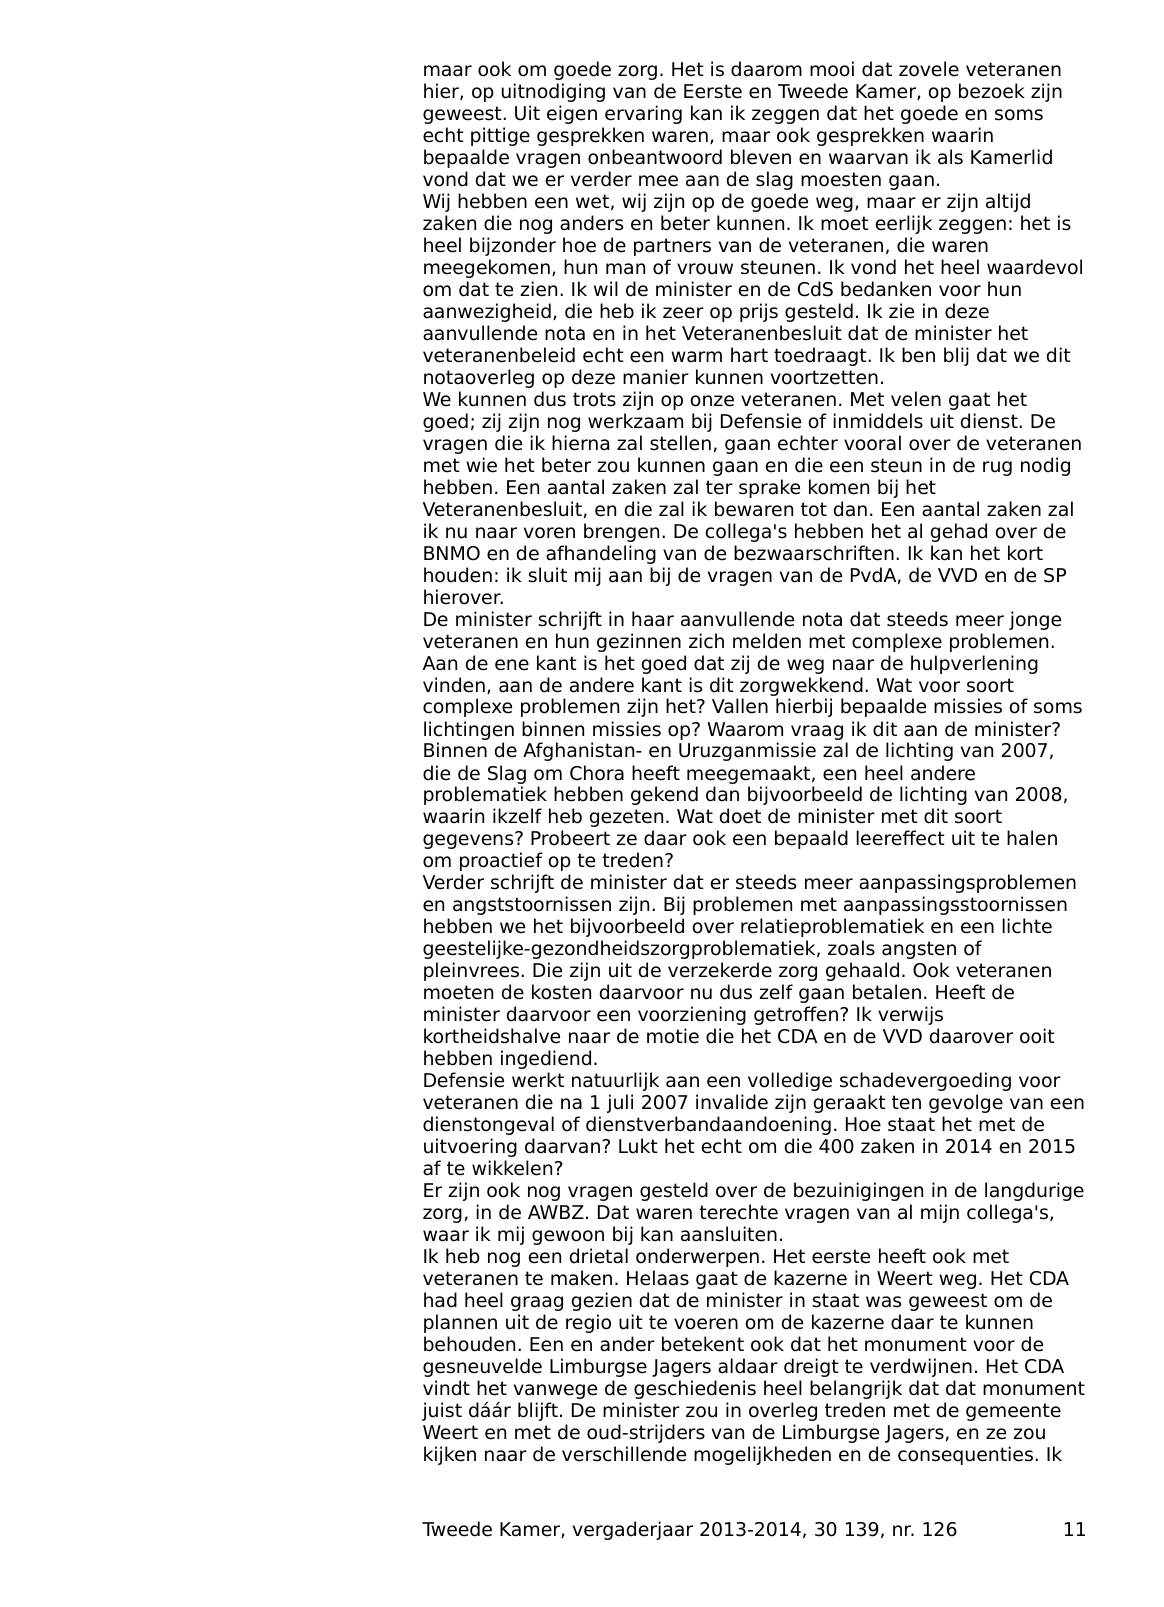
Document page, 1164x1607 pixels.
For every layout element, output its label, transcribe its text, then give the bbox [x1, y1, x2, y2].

text Verder schrijft de minister dat er steeds meer aanpassingsproblemen en angststoornissen zijn. Bij problemen met aanpassingsstoornissen hebben we het bijvoorbeeld over relatieproblematiek en een lichte geestelijke-gezondheidszorgproblematiek, zoals angsten of pleinvrees. Die zijn uit de verzekerde zorg gehaald. Ook veteranen moeten de kosten daarvoor nu dus zelf gaan betalen. Heeft de minister daarvoor een voorziening getroffen? Ik verwijs kortheidshalve naar de motie die het CDA en de VVD daarover ooit hebben ingediend. [422, 872, 1087, 1070]
text Ik heb nog een drietal onderwerpen. Het eerste heeft ook met veteranen te maken. Helaas gaat de kazerne in Weert weg. Het CDA had heel graag gezien dat de minister in staat was geweest om de plannen uit de regio uit te voeren om de kazerne daar te kunnen behouden. Een en ander betekent ook dat het monument voor de gesneuvelde Limburgse Jagers aldaar dreigt te verdwijnen. Het CDA vindt het vanwege de geschiedenis heel belangrijk dat dat monument juist dáár blijft. De minister zou in overleg treden met de gemeente Weert en met de oud-strijders van de Limburgse Jagers, en ze zou kijken naar de verschillende mogelijkheden en de consequenties. Ik [422, 1246, 1087, 1466]
text De minister schrijft in haar aanvullende nota dat steeds meer jonge veteranen en hun gezinnen zich melden met complexe problemen. Aan de ene kant is het goed dat zij de weg naar de hulpverlening vinden, aan de andere kant is dit zorgwekkend. Wat voor soort complexe problemen zijn het? Vallen hierbij bepaalde missies of soms lichtingen binnen missies op? Waarom vraag ik dit aan de minister? Binnen de Afghanistan- en Uruzganmissie zal de lichting van 2007, die de Slag om Chora heeft meegemaakt, een heel andere problematiek hebben gekend dan bijvoorbeeld de lichting van 2008, waarin ikzelf heb gezeten. Wat doet de minister met dit soort gegevens? Probeert ze daar ook een bepaald leereffect uit te halen om proactief op te treden? [422, 608, 1087, 872]
text We kunnen dus trots zijn op onze veteranen. Met velen gaat het goed; zij zijn nog werkzaam bij Defensie of inmiddels uit dienst. De vragen die ik hierna zal stellen, gaan echter vooral over de veteranen met wie het beter zou kunnen gaan en die een steun in de rug nodig hebben. Een aantal zaken zal ter sprake komen bij het Veteranenbesluit, en die zal ik bewaren tot dan. Een aantal zaken zal ik nu naar voren brengen. De collega's hebben het al gehad over de BNMO en de afhandeling van de bezwaarschriften. Ik kan het kort houden: ik sluit mij aan bij de vragen van de PvdA, de VVD en de SP hierover. [422, 389, 1087, 608]
text Wij hebben een wet, wij zijn op de goede weg, maar er zijn altijd zaken die nog anders en beter kunnen. Ik moet eerlijk zeggen: het is heel bijzonder hoe de partners van de veteranen, die waren meegekomen, hun man of vrouw steunen. Ik vond het heel waardevol om dat te zien. Ik wil de minister en de CdS bedanken voor hun aanwezigheid, die heb ik zeer op prijs gesteld. Ik zie in deze aanvullende nota en in het Veteranenbesluit dat de minister het veteranenbeleid echt een warm hart toedraagt. Ik ben blij dat we dit notaoverleg op deze manier kunnen voortzetten. [422, 191, 1087, 389]
text Defensie werkt natuurlijk aan een volledige schadevergoeding voor veteranen die na 1 juli 2007 invalide zijn geraakt ten gevolge van een dienstongeval of dienstverbandaandoening. Hoe staat het met de uitvoering daarvan? Lukt het echt om die 400 zaken in 2014 en 2015 af te wikkelen? [422, 1070, 1087, 1180]
text maar ook om goede zorg. Het is daarom mooi dat zovele veteranen hier, op uitnodiging van de Eerste en Tweede Kamer, op bezoek zijn geweest. Uit eigen ervaring kan ik zeggen dat het goede en soms echt pittige gesprekken waren, maar ook gesprekken waarin bepaalde vragen onbeantwoord bleven en waarvan ik als Kamerlid vond dat we er verder mee aan de slag moesten gaan. [422, 59, 1087, 191]
text Er zijn ook nog vragen gesteld over de bezuinigingen in de langdurige zorg, in de AWBZ. Dat waren terechte vragen van al mijn collega's, waar ik mij gewoon bij kan aansluiten. [422, 1180, 1087, 1246]
